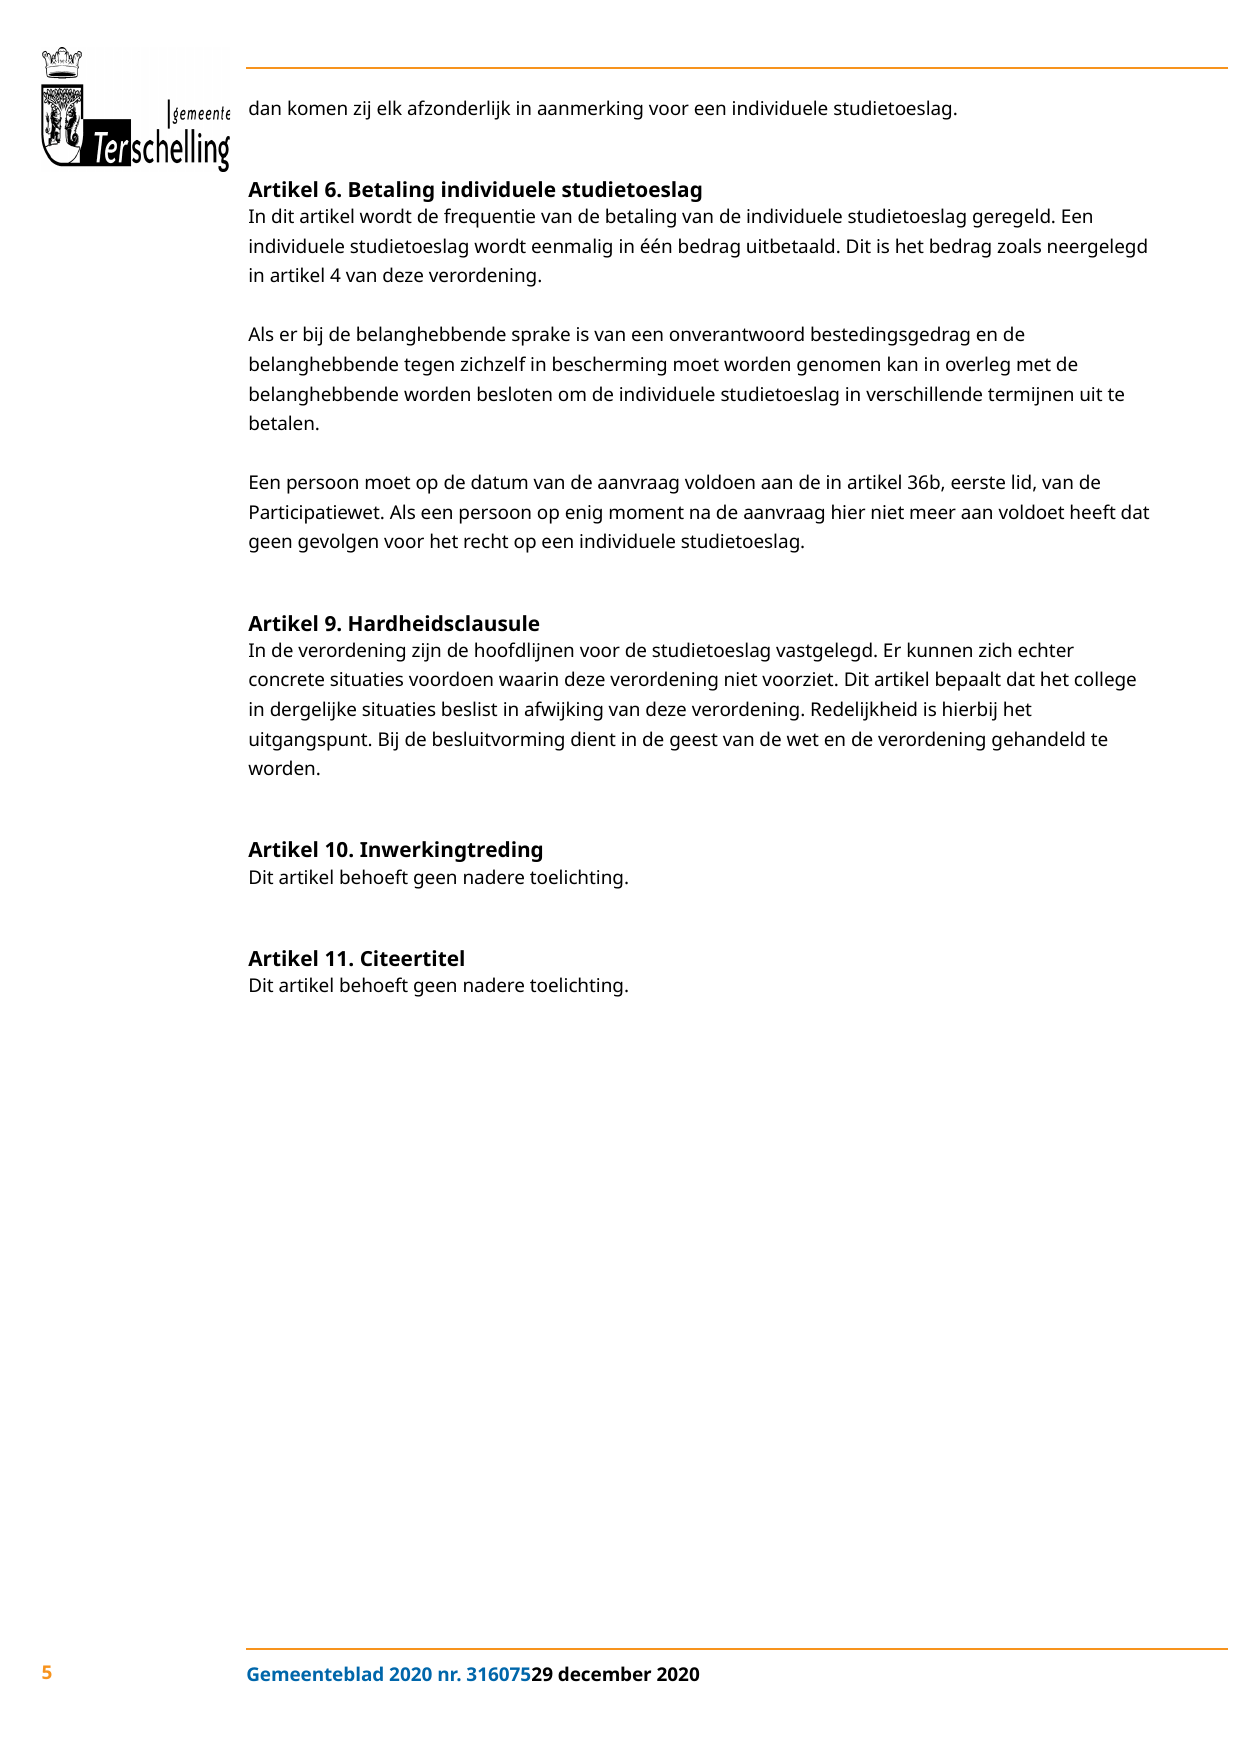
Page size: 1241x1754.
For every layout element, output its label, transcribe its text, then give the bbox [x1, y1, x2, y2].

text Een persoon moet op de datum van de aanvraag voldoen aan de in artikel 36b, eerste lid, van de Participatiewet. Als een persoon op enig moment na de aanvraag hier niet meer aan voldoet heeft dat geen gevolgen voor het recht op een individuele studietoeslag. [248, 469, 1152, 554]
picture [41, 47, 231, 172]
text Artikel 11. Citeertitel [248, 944, 1152, 972]
text Als er bij de belanghebbende sprake is van een onverantwoord bestedingsgedrag en de belanghebbende tegen zichzelf in bescherming moet worden genomen kan in overleg met de belanghebbende worden besloten om de individuele studietoeslag in verschillende termijnen uit te betalen. [248, 322, 1152, 436]
text dan komen zij elk afzonderlijk in aanmerking voor een individuele studietoeslag. [248, 95, 1152, 121]
text In dit artikel wordt de frequentie van de betaling van de individuele studietoeslag geregeld. Een individuele studietoeslag wordt eenmalig in één bedrag uitbetaald. Dit is het bedrag zoals neergelegd in artikel 4 van deze verordening. [248, 203, 1152, 288]
text In de verordening zijn de hoofdlijnen voor de studietoeslag vastgelegd. Er kunnen zich echter concrete situaties voordoen waarin deze verordening niet voorziet. Dit artikel bepaalt dat het college in dergelijke situaties beslist in afwijking van deze verordening. Redelijkheid is hierbij het uitgangspunt. Bij de besluitvorming dient in de geest van de wet en de verordening gehandeld te worden. [248, 637, 1152, 781]
text Artikel 9. Hardheidsclausule [248, 609, 1152, 637]
text Artikel 6. Betaling individuele studietoeslag [248, 175, 1152, 203]
text Dit artikel behoeft geen nadere toelichting. [248, 972, 1152, 998]
text Artikel 10. Inwerkingtreding [248, 835, 1152, 864]
text Dit artikel behoeft geen nadere toelichting. [248, 864, 1152, 889]
